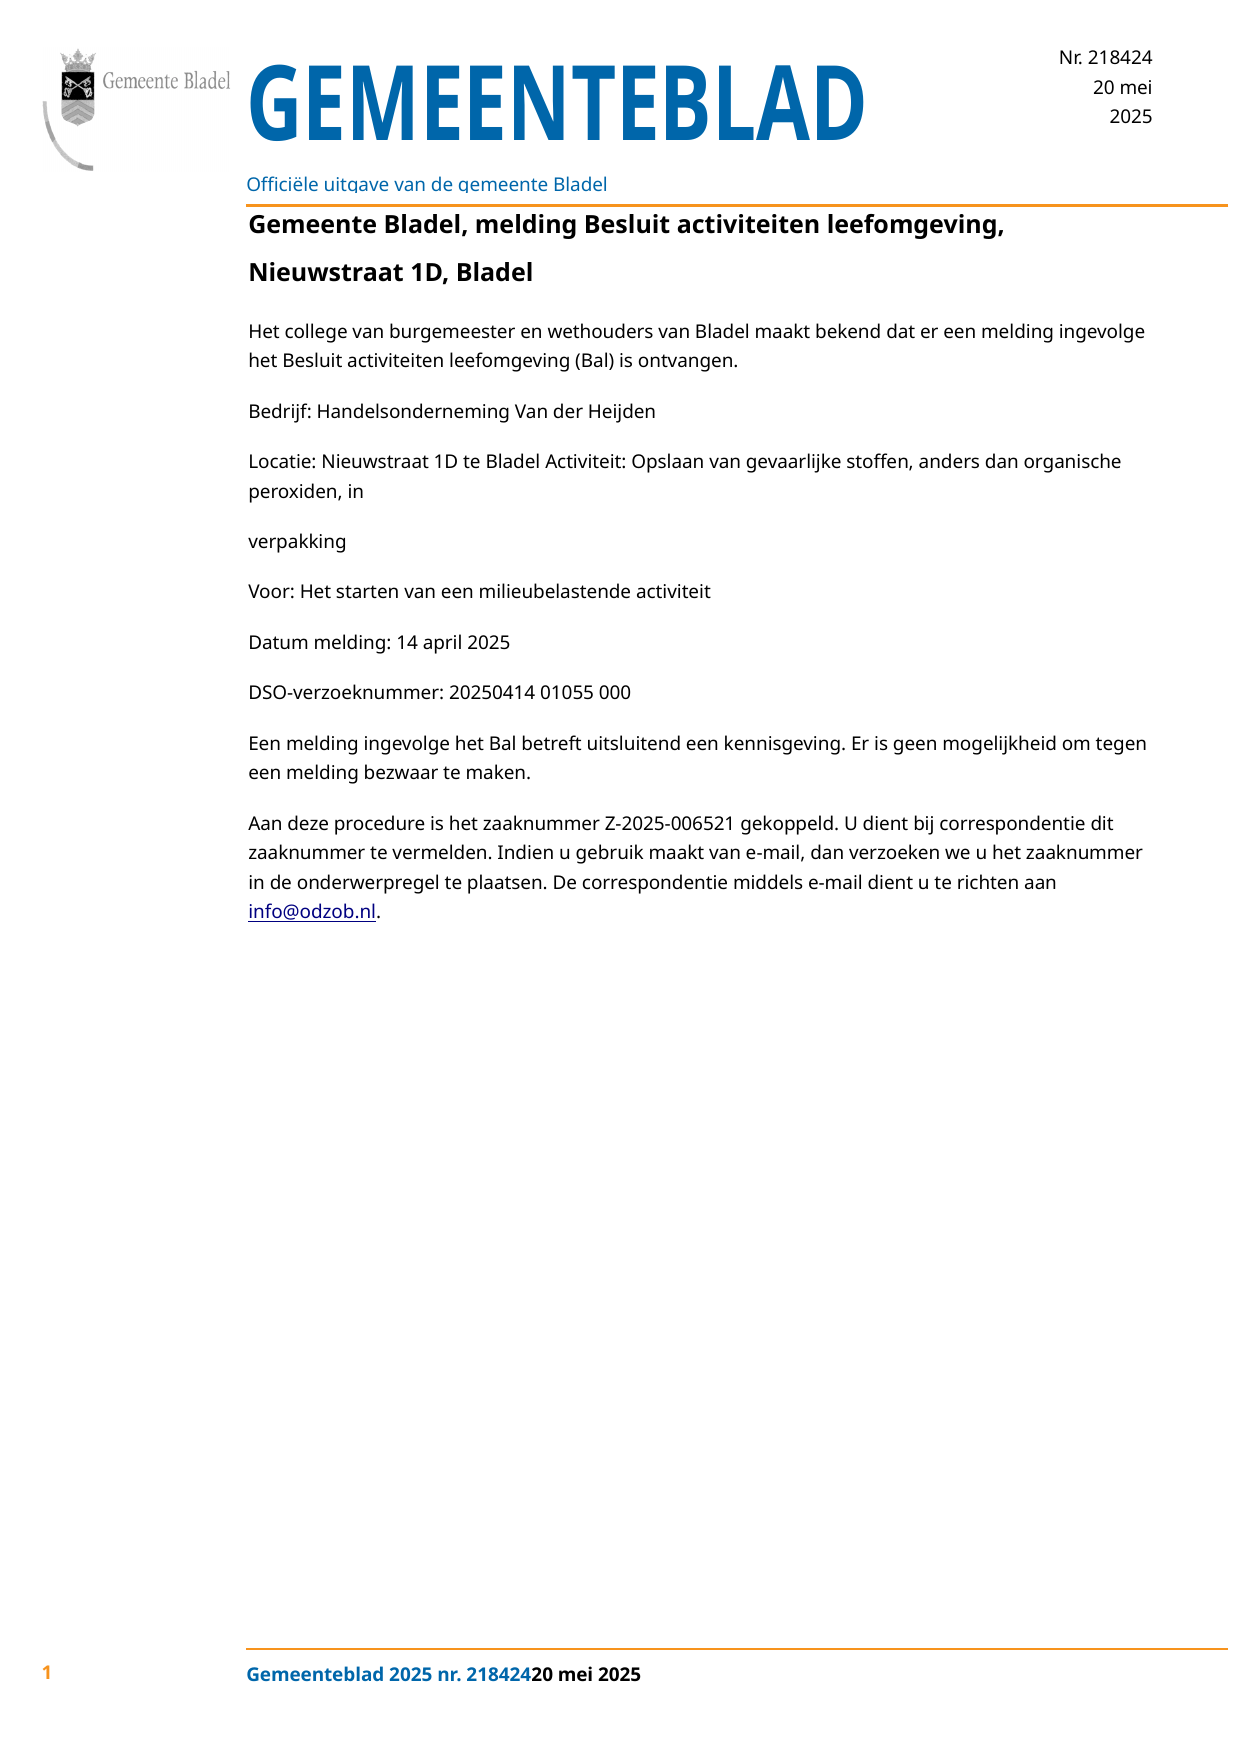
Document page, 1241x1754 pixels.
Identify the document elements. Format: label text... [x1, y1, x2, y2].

text Locatie: Nieuwstraat 1D te Bladel Activiteit: Opslaan van gevaarlijke stoffen, anders dan organische peroxiden, in [248, 448, 1152, 504]
picture [41, 47, 231, 172]
text Gemeente Bladel, melding Besluit activiteiten leefomgeving, Nieuwstraat 1D, Bladel [248, 207, 1152, 288]
text Een melding ingevolge het Bal betreft uitsluitend een kennisgeving. Er is geen mogelijkheid om tegen een melding bezwaar te maken. [248, 730, 1152, 785]
text Het college van burgemeester en wethouders van Bladel maakt bekend dat er een melding ingevolge het Besluit activiteiten leefomgeving (Bal) is ontvangen. [248, 318, 1152, 373]
text Datum melding: 14 april 2025 [248, 629, 1152, 655]
text verpakking [248, 528, 1152, 554]
text Bedrijf: Handelsonderneming Van der Heijden [248, 398, 1152, 424]
text Aan deze procedure is het zaaknummer Z-2025-006521 gekoppeld. U dient bij correspondentie dit zaaknummer te vermelden. Indien u gebruik maakt van e-mail, dan verzoeken we u het zaaknummer in de onderwerpregel te plaatsen. De correspondentie middels e-mail dient u te richten aan info@odzob.nl. [248, 810, 1152, 924]
text DSO-verzoeknummer: 20250414 01055 000 [248, 679, 1152, 705]
text Voor: Het starten van een milieubelastende activiteit [248, 579, 1152, 604]
